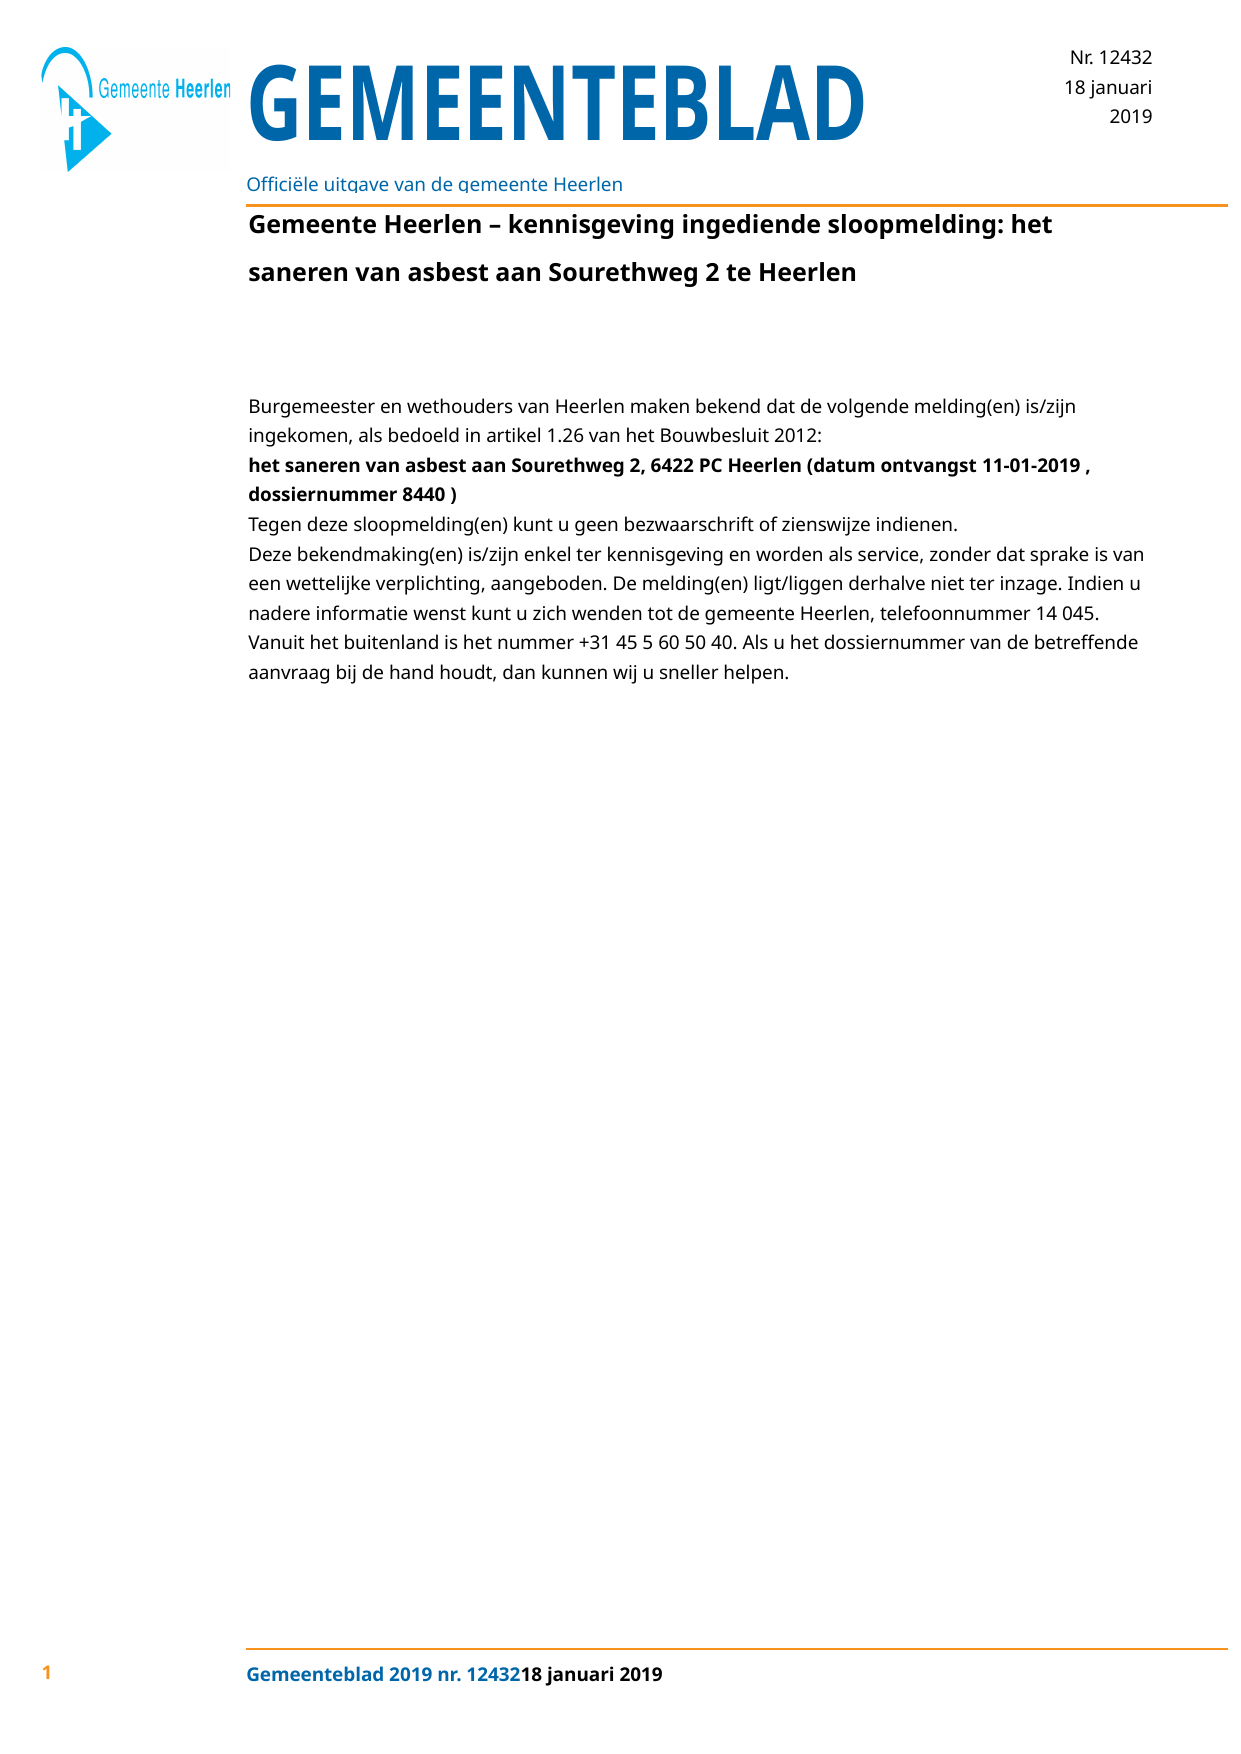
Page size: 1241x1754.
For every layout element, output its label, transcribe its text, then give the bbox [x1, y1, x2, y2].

text Gemeente Heerlen – kennisgeving ingediende sloopmelding: het saneren van asbest aan Sourethweg 2 te Heerlen [248, 207, 1152, 288]
text Burgemeester en wethouders van Heerlen maken bekend dat de volgende melding(en) is/zijn ingekomen, als bedoeld in artikel 1.26 van het Bouwbesluit 2012: [248, 393, 1152, 448]
text Deze bekendmaking(en) is/zijn enkel ter kennisgeving en worden als service, zonder dat sprake is van een wettelijke verplichting, aangeboden. De melding(en) ligt/liggen derhalve niet ter inzage. Indien u nadere informatie wenst kunt u zich wenden tot de gemeente Heerlen, telefoonnummer 14 045. Vanuit het buitenland is het nummer +31 45 5 60 50 40. Als u het dossiernummer van de betreffende aanvraag bij de hand houdt, dan kunnen wij u sneller helpen. [248, 541, 1152, 685]
picture [41, 47, 231, 172]
text het saneren van asbest aan Sourethweg 2, 6422 PC Heerlen (datum ontvangst 11-01-2019 , dossiernummer 8440 ) [248, 452, 1152, 507]
text Tegen deze sloopmelding(en) kunt u geen bezwaarschrift of zienswijze indienen. [248, 511, 1152, 537]
picture [41, 47, 58, 70]
